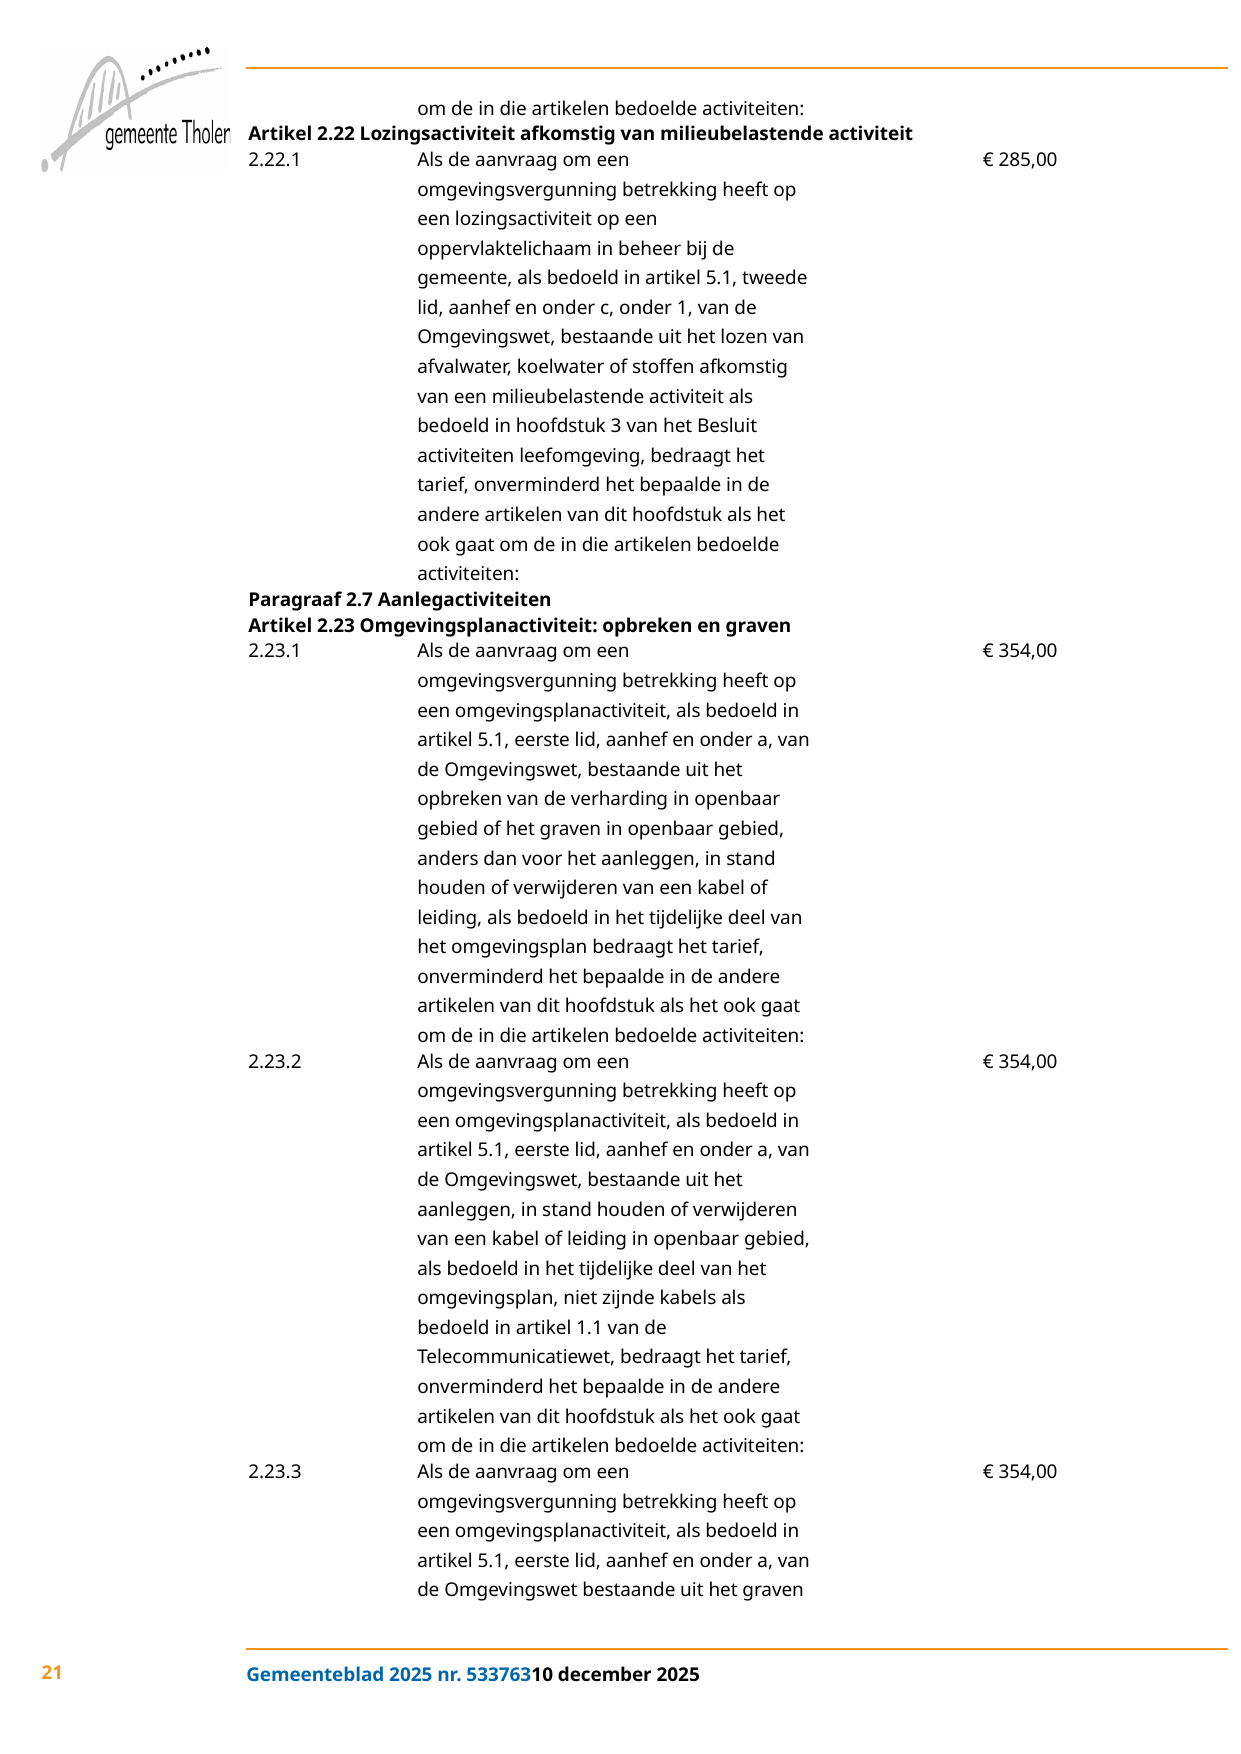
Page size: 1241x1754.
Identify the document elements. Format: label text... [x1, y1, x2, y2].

picture [41, 47, 231, 172]
table_cell 2.23.1 [248, 638, 417, 1048]
table_cell 2.23.3 [248, 1458, 417, 1602]
table_cell [814, 638, 983, 1048]
table_cell Artikel 2.23 Omgevingsplanactiviteit: opbreken en graven [248, 612, 1152, 638]
table_cell [814, 146, 983, 586]
table_cell om de in die artikelen bedoelde activiteiten: [417, 95, 814, 121]
table_cell Als de aanvraag om een omgevingsvergunning betrekking heeft op een omgevingsplanactiviteit, als bedoeld in artikel 5.1, eerste lid, aanhef en onder a, van de Omgevingswet, bestaande uit het opbreken van de verharding in openbaar gebied of het graven in openbaar gebied, anders dan voor het aanleggen, in stand houden of verwijderen van een kabel of leiding, als bedoeld in het tijdelijke deel van het omgevingsplan bedraagt het tarief, onverminderd het bepaalde in de andere artikelen van dit hoofdstuk als het ook gaat om de in die artikelen bedoelde activiteiten: [417, 638, 814, 1048]
table_cell € 285,00 [983, 146, 1152, 586]
table_cell 2.23.2 [248, 1048, 417, 1458]
table_cell [983, 95, 1152, 121]
table_cell [814, 1048, 983, 1458]
table_cell Artikel 2.22 Lozingsactiviteit afkomstig van milieubelastende activiteit [248, 121, 1152, 146]
table_cell [814, 95, 983, 121]
table_cell € 354,00 [983, 638, 1152, 1048]
table_cell Als de aanvraag om een omgevingsvergunning betrekking heeft op een omgevingsplanactiviteit, als bedoeld in artikel 5.1, eerste lid, aanhef en onder a, van de Omgevingswet, bestaande uit het aanleggen, in stand houden of verwijderen van een kabel of leiding in openbaar gebied, als bedoeld in het tijdelijke deel van het omgevingsplan, niet zijnde kabels als bedoeld in artikel 1.1 van de Telecommunicatiewet, bedraagt het tarief, onverminderd het bepaalde in de andere artikelen van dit hoofdstuk als het ook gaat om de in die artikelen bedoelde activiteiten: [417, 1048, 814, 1458]
table_cell Als de aanvraag om een omgevingsvergunning betrekking heeft op een omgevingsplanactiviteit, als bedoeld in artikel 5.1, eerste lid, aanhef en onder a, van de Omgevingswet bestaande uit het graven [417, 1458, 814, 1602]
table_cell [814, 1458, 983, 1602]
table_cell 2.22.1 [248, 146, 417, 586]
table_cell [248, 95, 417, 121]
table_cell Als de aanvraag om een omgevingsvergunning betrekking heeft op een lozingsactiviteit op een oppervlaktelichaam in beheer bij de gemeente, als bedoeld in artikel 5.1, tweede lid, aanhef en onder c, onder 1, van de Omgevingswet, bestaande uit het lozen van afvalwater, koelwater of stoffen afkomstig van een milieubelastende activiteit als bedoeld in hoofdstuk 3 van het Besluit activiteiten leefomgeving, bedraagt het tarief, onverminderd het bepaalde in de andere artikelen van dit hoofdstuk als het ook gaat om de in die artikelen bedoelde activiteiten: [417, 146, 814, 586]
table_cell Paragraaf 2.7 Aanlegactiviteiten [248, 586, 1152, 612]
table_cell € 354,00 [983, 1048, 1152, 1458]
table_cell € 354,00 [983, 1458, 1152, 1602]
